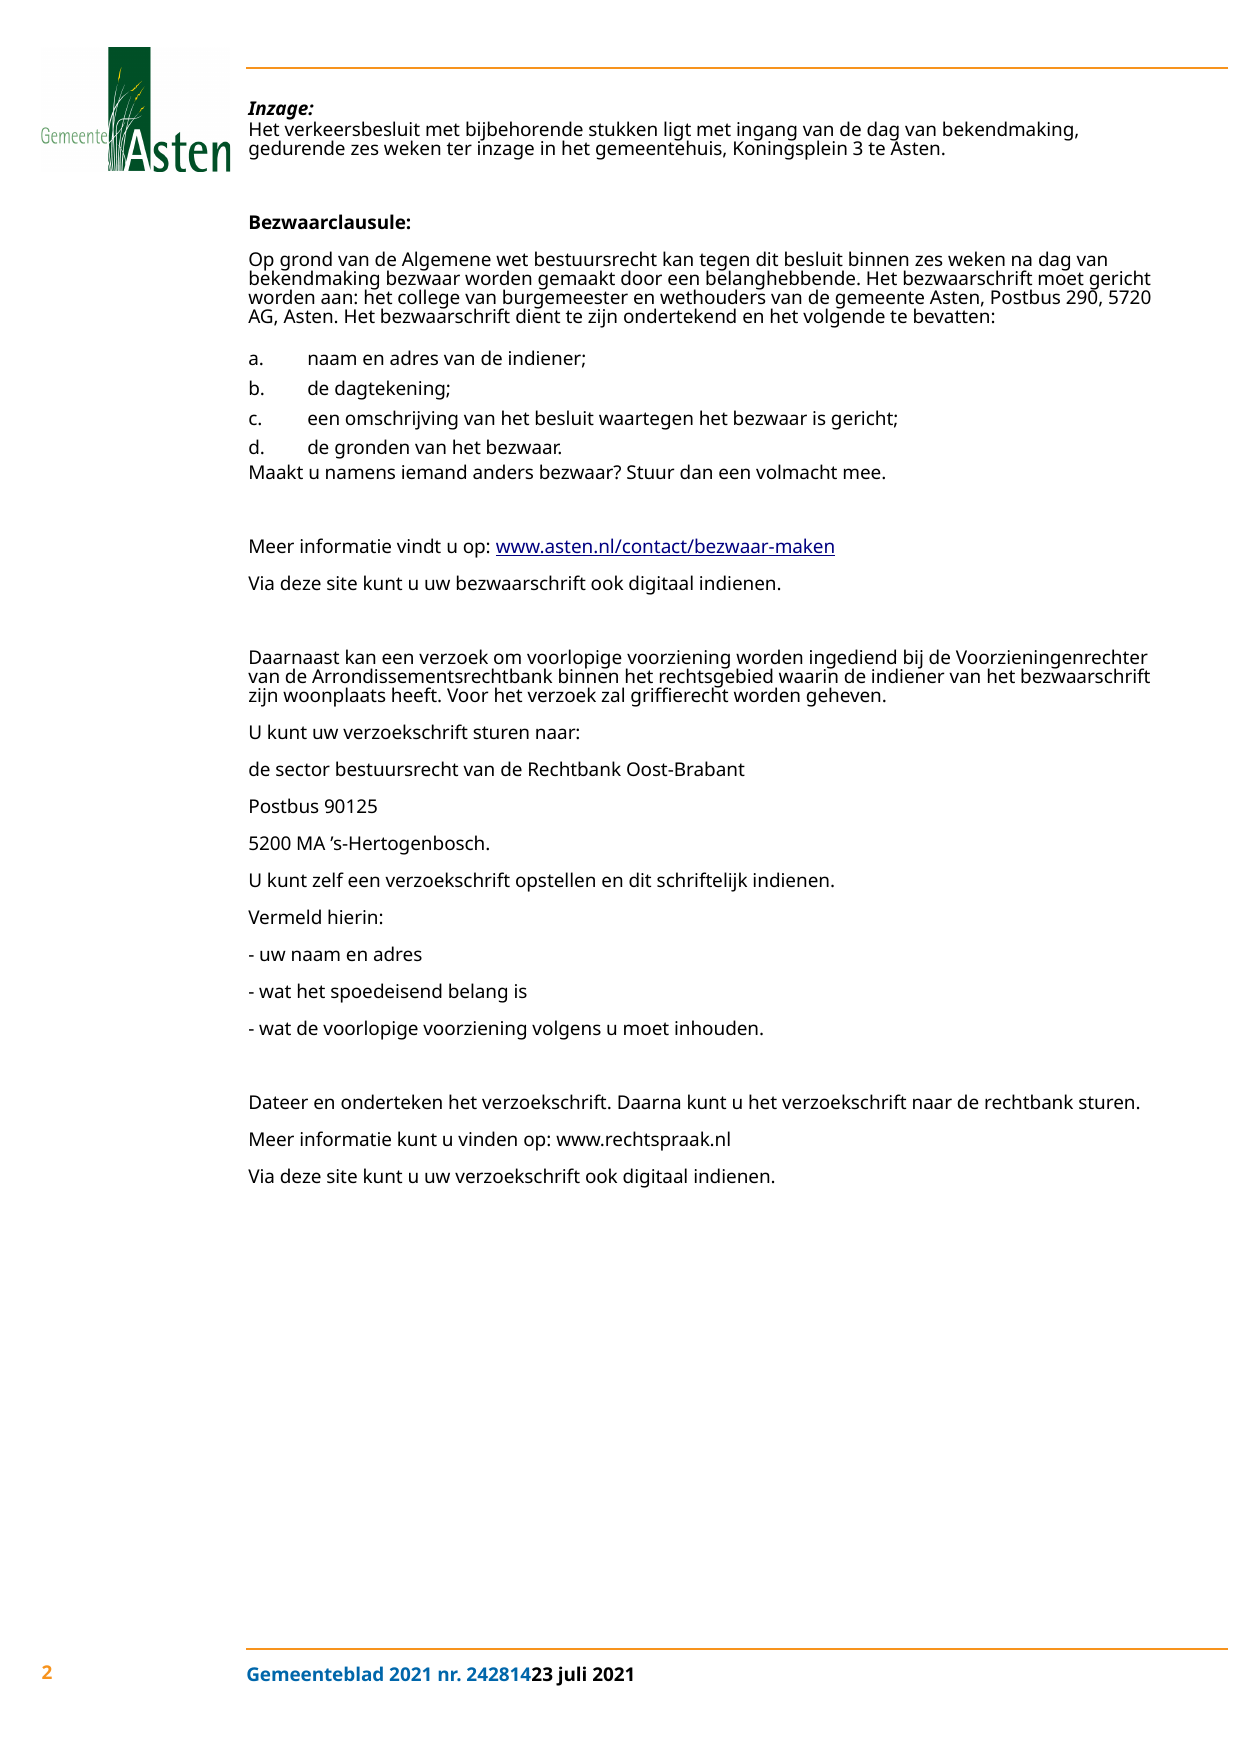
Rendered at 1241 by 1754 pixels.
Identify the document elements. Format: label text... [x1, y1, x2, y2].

text Maakt u namens iemand anders bezwaar? Stuur dan een volmacht mee. [248, 464, 1152, 483]
text Het verkeersbesluit met bijbehorende stukken ligt met ingang van de dag van bekendmaking, gedurende zes weken ter inzage in het gemeentehuis, Koningsplein 3 te Asten. [248, 121, 1152, 159]
list een omschrijving van het besluit waartegen het bezwaar is gericht; [248, 405, 1152, 430]
text Meer informatie vindt u op: www.asten.nl/contact/bezwaar-maken [248, 538, 1152, 557]
text Meer informatie kunt u vinden op: www.rechtspraak.nl [248, 1131, 1152, 1150]
text Via deze site kunt u uw verzoekschrift ook digitaal indienen. [248, 1168, 1152, 1187]
text - wat het spoedeisend belang is [248, 983, 1152, 1002]
text Daarnaast kan een verzoek om voorlopige voorziening worden ingediend bij de Voorzieningenrechter van de Arrondissementsrechtbank binnen het rechtsgebied waarin de indiener van het bezwaarschrift zijn woonplaats heeft. Voor het verzoek zal griffierecht worden geheven. [248, 649, 1152, 707]
text Vermeld hierin: [248, 909, 1152, 928]
text Inzage: [248, 95, 1152, 121]
text de sector bestuursrecht van de Rechtbank Oost-Brabant [248, 761, 1152, 781]
picture [41, 47, 231, 172]
text Via deze site kunt u uw bezwaarschrift ook digitaal indienen. [248, 575, 1152, 594]
text 5200 MA ’s-Hertogenbosch. [248, 835, 1152, 854]
text Op grond van de Algemene wet bestuursrecht kan tegen dit besluit binnen zes weken na dag van bekendmaking bezwaar worden gemaakt door een belanghebbende. Het bezwaarschrift moet gericht worden aan: het college van burgemeester en wethouders van de gemeente Asten, Postbus 290, 5720 AG, Asten. Het bezwaarschrift dient te zijn ondertekend en het volgende te bevatten: [248, 251, 1152, 328]
text - uw naam en adres [248, 946, 1152, 965]
text Dateer en onderteken het verzoekschrift. Daarna kunt u het verzoekschrift naar de rechtbank sturen. [248, 1094, 1152, 1113]
text Postbus 90125 [248, 798, 1152, 817]
text U kunt uw verzoekschrift sturen naar: [248, 724, 1152, 743]
list naam en adres van de indiener; [248, 346, 1152, 371]
list de dagtekening; [248, 375, 1152, 401]
text Bezwaarclausule: [248, 214, 1152, 233]
text - wat de voorlopige voorziening volgens u moet inhouden. [248, 1020, 1152, 1039]
list de gronden van het bezwaar. [248, 434, 1152, 460]
text U kunt zelf een verzoekschrift opstellen en dit schriftelijk indienen. [248, 872, 1152, 891]
